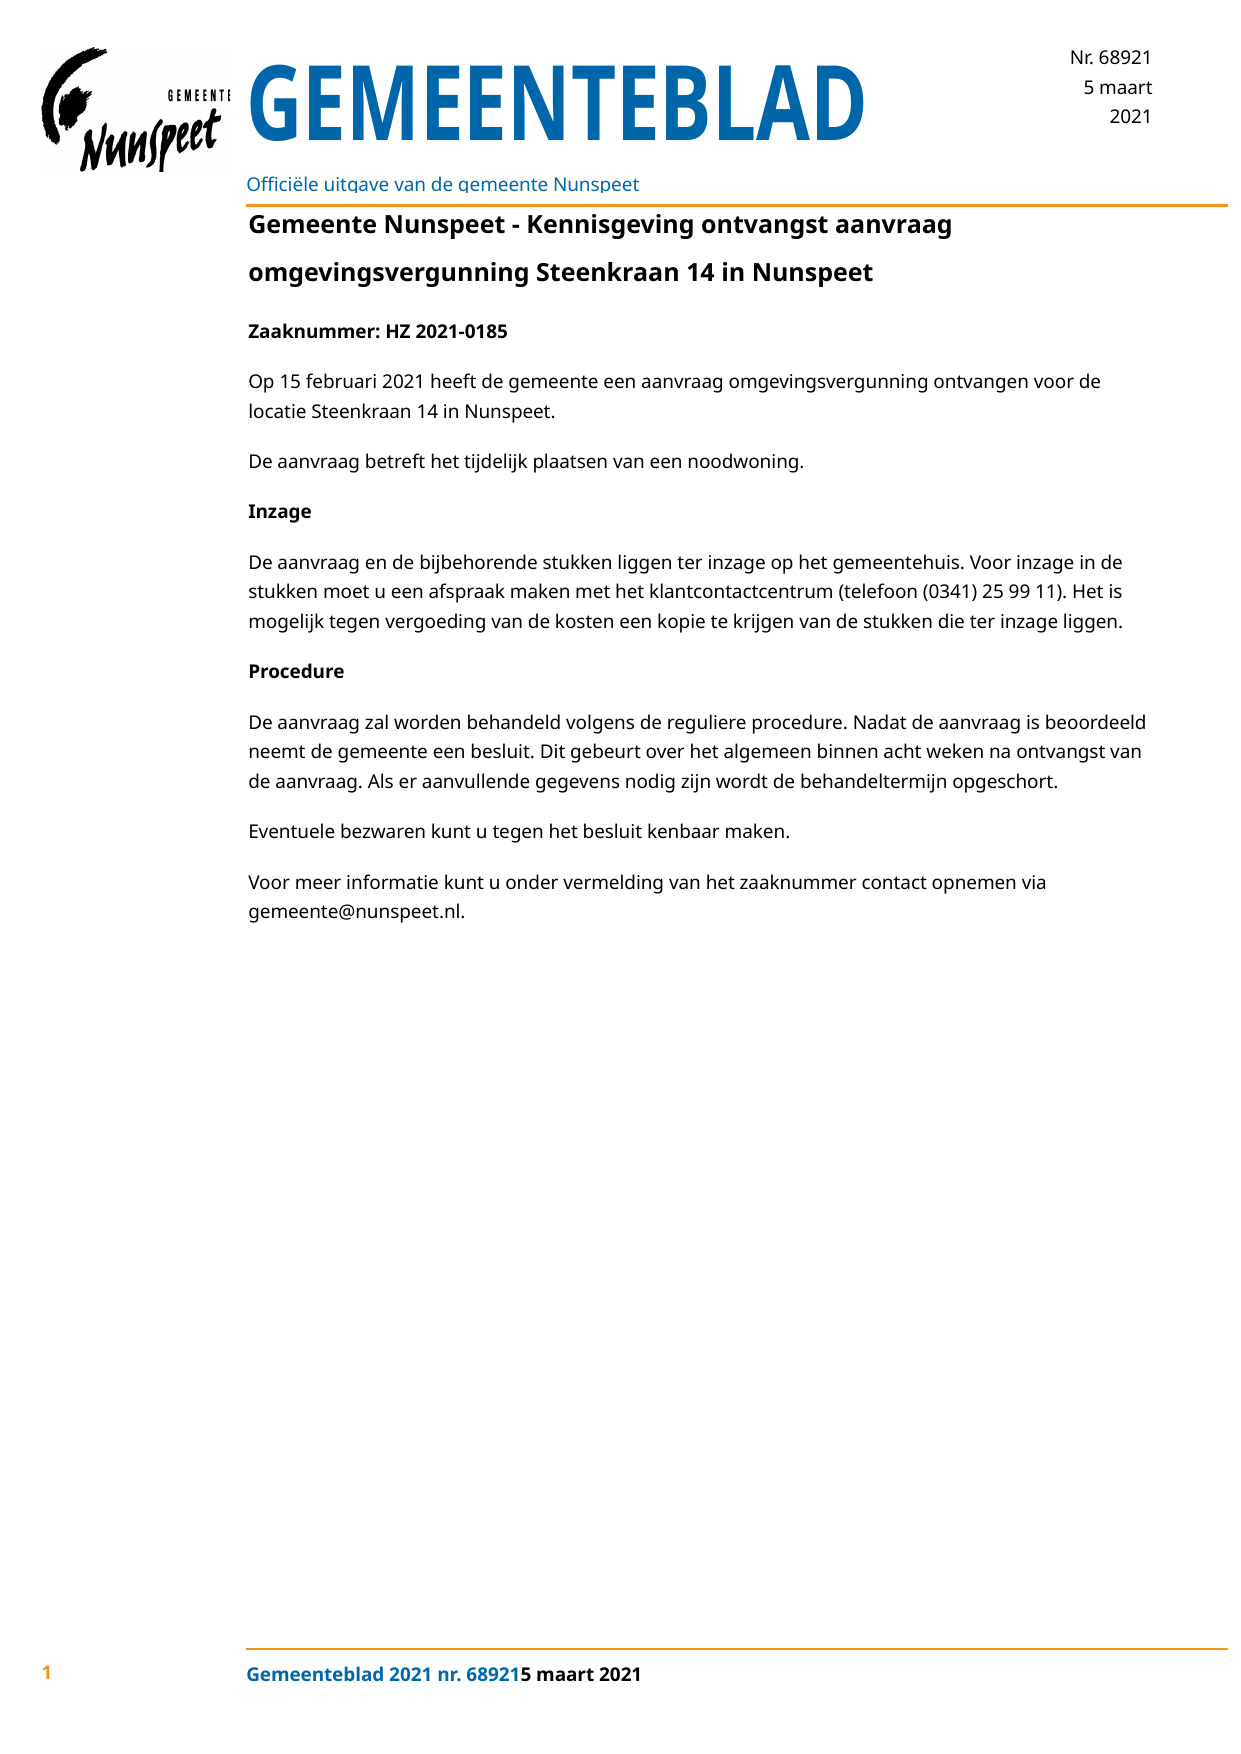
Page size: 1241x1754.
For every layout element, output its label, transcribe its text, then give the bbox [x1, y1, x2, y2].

text De aanvraag en de bijbehorende stukken liggen ter inzage op het gemeentehuis. Voor inzage in de stukken moet u een afspraak maken met het klantcontactcentrum (telefoon (0341) 25 99 11). Het is mogelijk tegen vergoeding van de kosten een kopie te krijgen van de stukken die ter inzage liggen. [248, 549, 1152, 634]
text Zaaknummer: HZ 2021-0185 [248, 318, 1152, 344]
text Procedure [248, 659, 1152, 684]
text Eventuele bezwaren kunt u tegen het besluit kenbaar maken. [248, 819, 1152, 844]
text Op 15 februari 2021 heeft de gemeente een aanvraag omgevingsvergunning ontvangen voor de locatie Steenkraan 14 in Nunspeet. [248, 368, 1152, 424]
text Inzage [248, 499, 1152, 524]
text Gemeente Nunspeet - Kennisgeving ontvangst aanvraag omgevingsvergunning Steenkraan 14 in Nunspeet [248, 207, 1152, 288]
picture [41, 47, 231, 172]
text De aanvraag betreft het tijdelijk plaatsen van een noodwoning. [248, 448, 1152, 474]
text De aanvraag zal worden behandeld volgens de reguliere procedure. Nadat de aanvraag is beoordeeld neemt de gemeente een besluit. Dit gebeurt over het algemeen binnen acht weken na ontvangst van de aanvraag. Als er aanvullende gegevens nodig zijn wordt de behandeltermijn opgeschort. [248, 709, 1152, 794]
text Voor meer informatie kunt u onder vermelding van het zaaknummer contact opnemen via gemeente@nunspeet.nl. [248, 869, 1152, 924]
